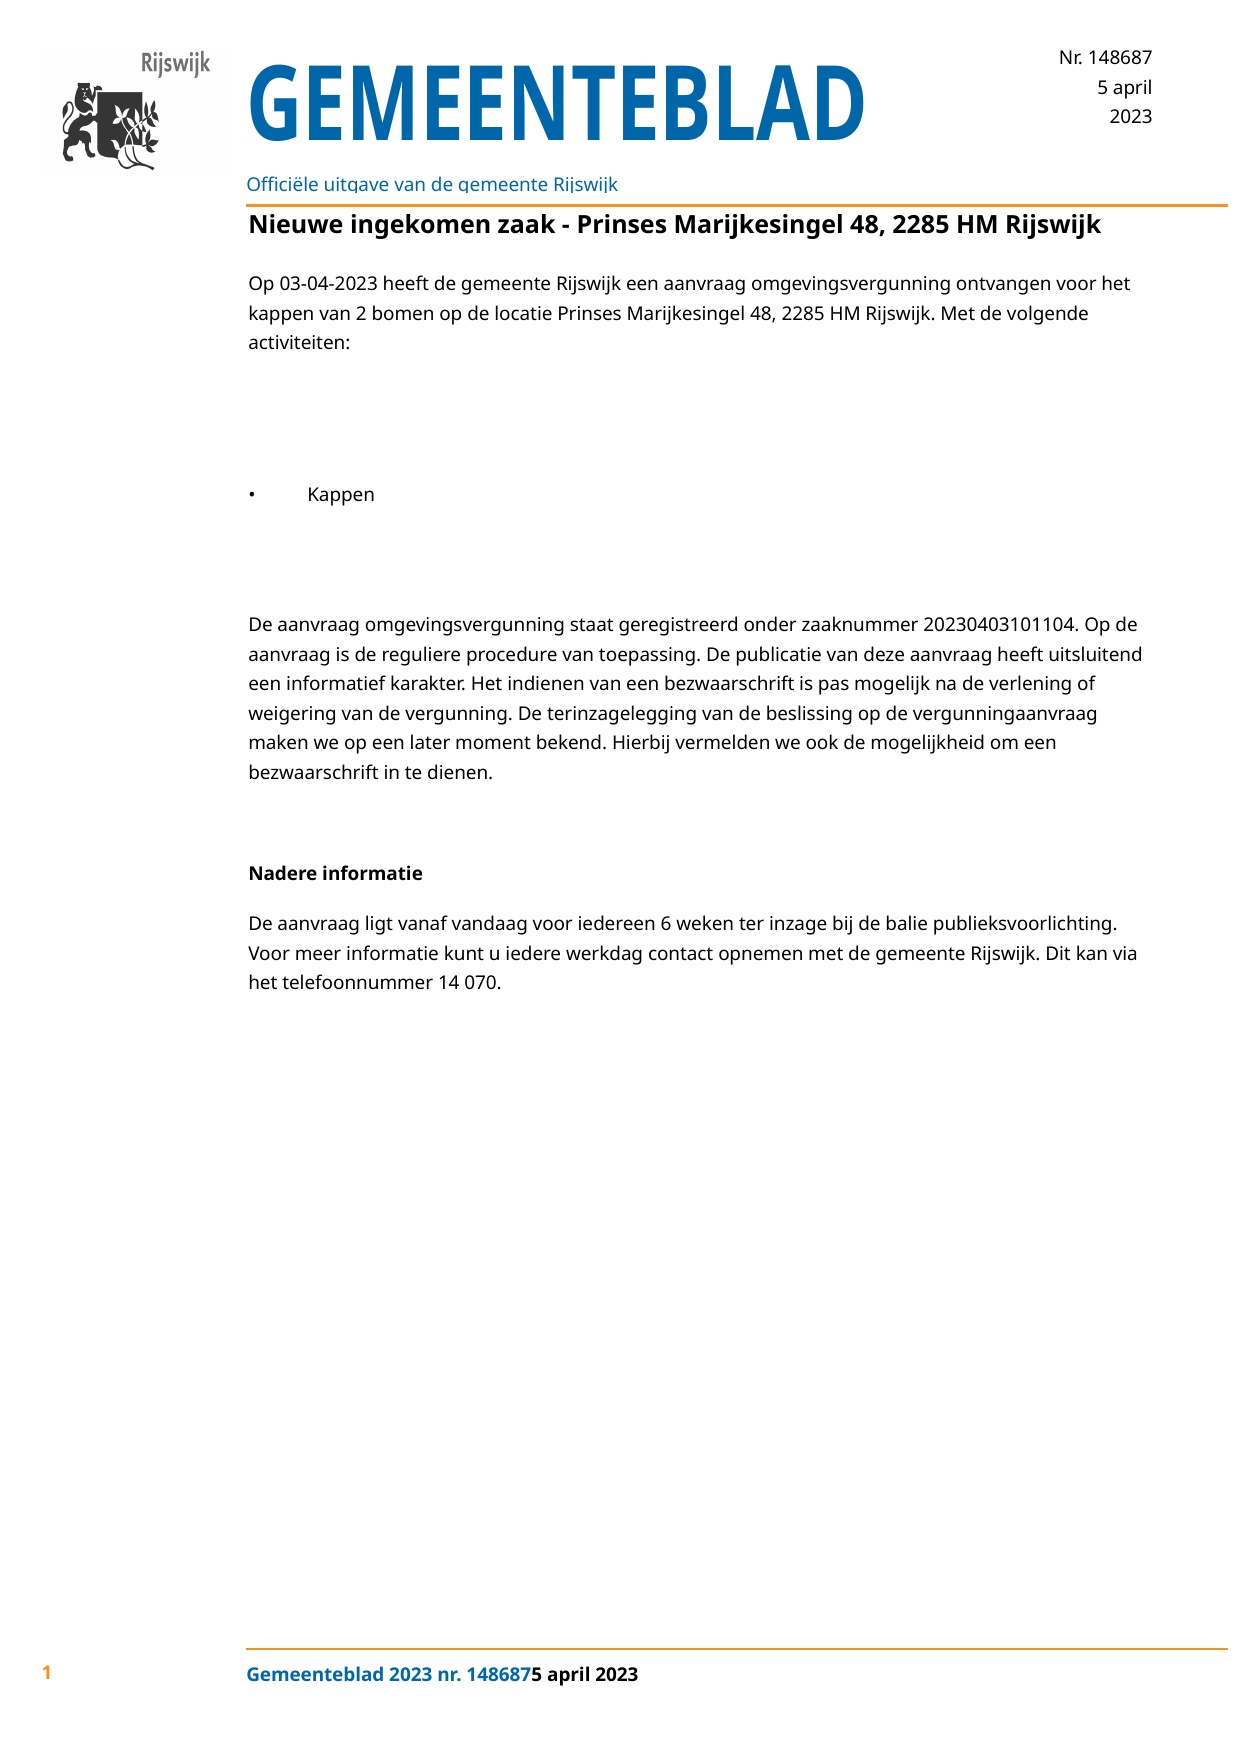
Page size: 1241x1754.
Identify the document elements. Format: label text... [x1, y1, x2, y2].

list Kappen [248, 481, 1152, 506]
text Nieuwe ingekomen zaak - Prinses Marijkesingel 48, 2285 HM Rijswijk [248, 207, 1152, 241]
text De aanvraag omgevingsvergunning staat geregistreerd onder zaaknummer 20230403101104. Op de aanvraag is de reguliere procedure van toepassing. De publicatie van deze aanvraag heeft uitsluitend een informatief karakter. Het indienen van een bezwaarschrift is pas mogelijk na de verlening of weigering van de vergunning. De terinzagelegging van de beslissing op de vergunningaanvraag maken we op een later moment bekend. Hierbij vermelden we ook de mogelijkheid om een bezwaarschrift in te dienen. [248, 611, 1152, 785]
text Op 03-04-2023 heeft de gemeente Rijswijk een aanvraag omgevingsvergunning ontvangen voor het kappen van 2 bomen op de locatie Prinses Marijkesingel 48, 2285 HM Rijswijk. Met de volgende activiteiten: [248, 270, 1152, 355]
picture [41, 47, 231, 172]
text De aanvraag ligt vanaf vandaag voor iedereen 6 weken ter inzage bij de balie publieksvoorlichting. Voor meer informatie kunt u iedere werkdag contact opnemen met de gemeente Rijswijk. Dit kan via het telefoonnummer 14 070. [248, 910, 1152, 995]
text Nadere informatie [248, 860, 1152, 886]
